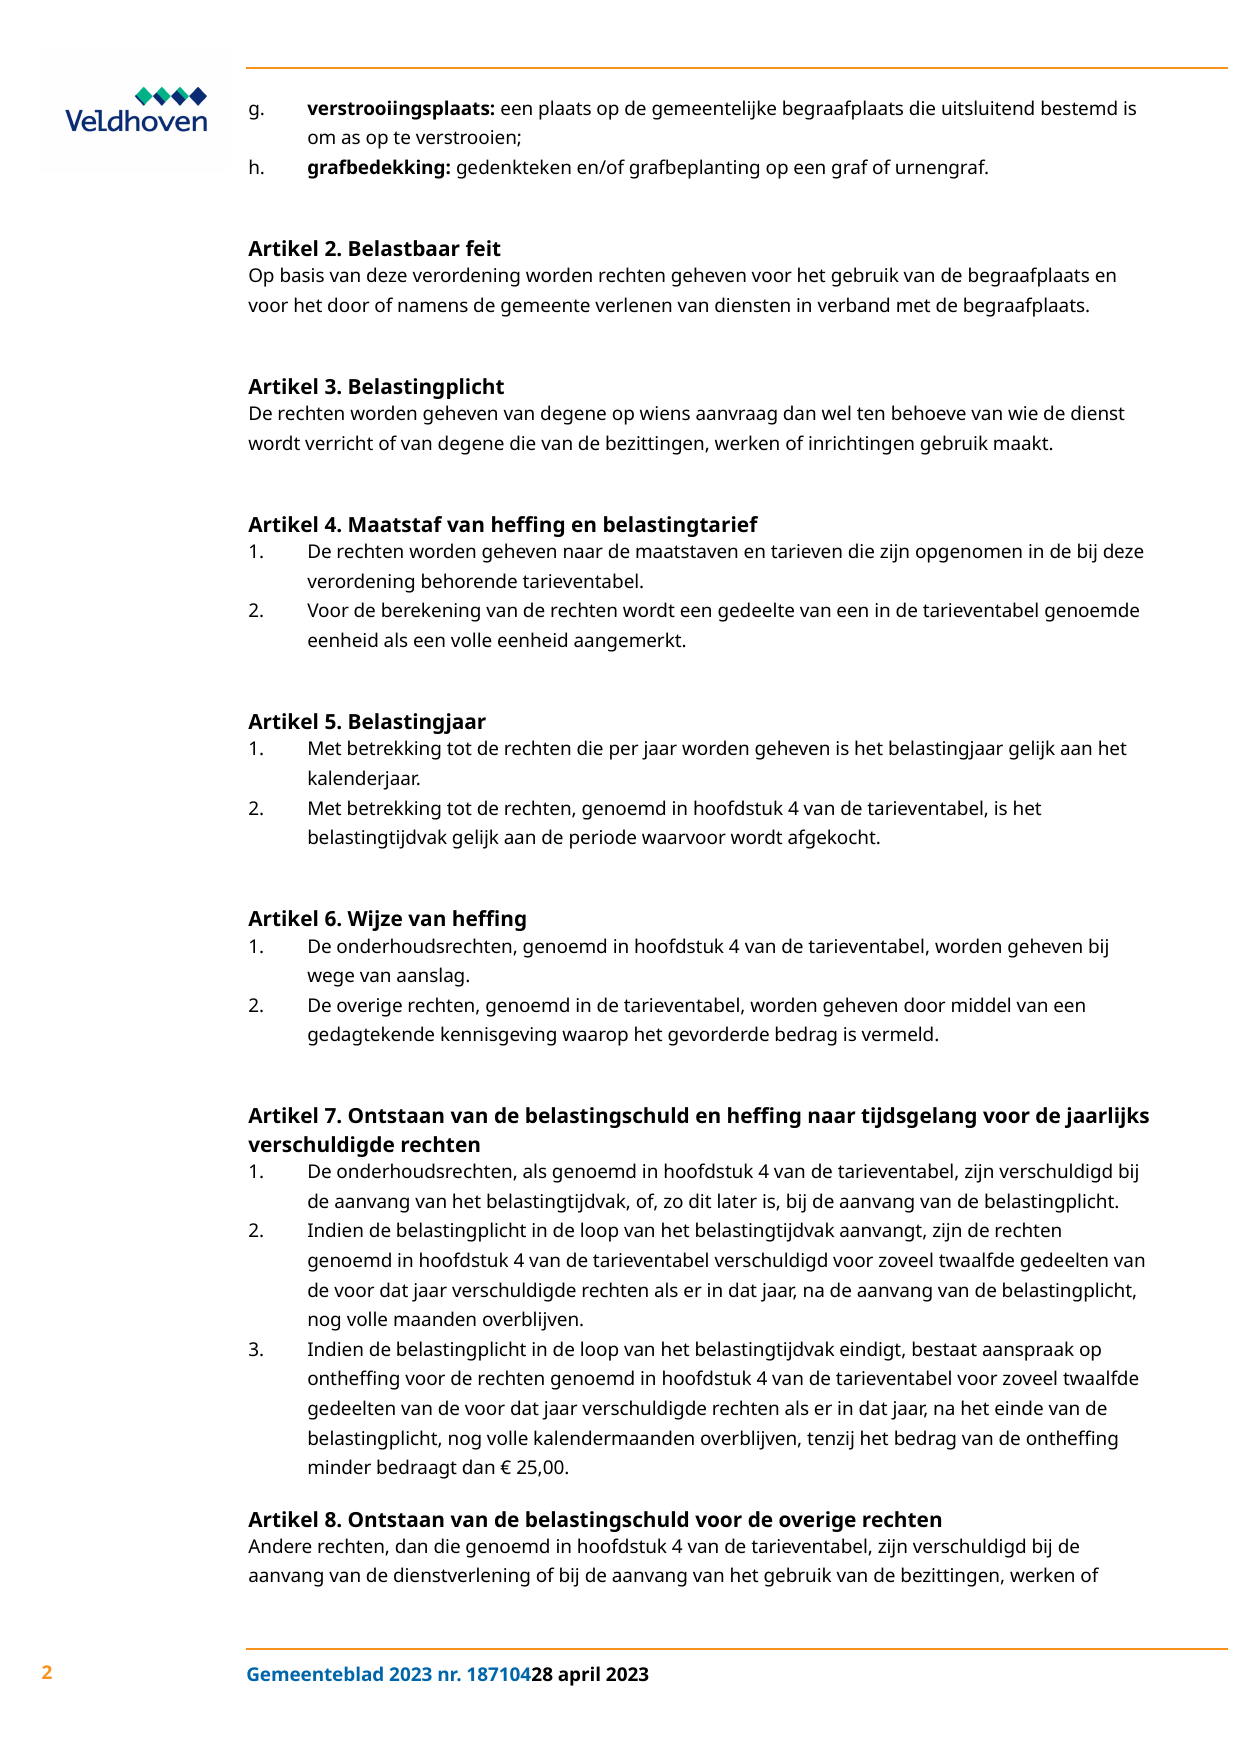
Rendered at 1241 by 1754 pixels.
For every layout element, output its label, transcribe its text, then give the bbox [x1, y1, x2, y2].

text Artikel 3. Belastingplicht [248, 372, 1152, 400]
list Indien de belastingplicht in de loop van het belastingtijdvak eindigt, bestaat aanspraak op ontheffing voor de rechten genoemd in hoofdstuk 4 van de tarieventabel voor zoveel twaalfde gedeelten van de voor dat jaar verschuldigde rechten als er in dat jaar, na het einde van de belastingplicht, nog volle kalendermaanden overblijven, tenzij het bedrag van de ontheffing minder bedraagt dan € 25,00. [248, 1336, 1152, 1480]
text Op basis van deze verordening worden rechten geheven voor het gebruik van de begraafplaats en voor het door of namens de gemeente verlenen van diensten in verband met de begraafplaats. [248, 262, 1152, 318]
list De overige rechten, genoemd in de tarieventabel, worden geheven door middel van een gedagtekende kennisgeving waarop het gevorderde bedrag is vermeld. [248, 992, 1152, 1047]
list Met betrekking tot de rechten die per jaar worden geheven is het belastingjaar gelijk aan het kalenderjaar. [248, 736, 1152, 791]
list Voor de berekening van de rechten wordt een gedeelte van een in de tarieventabel genoemde eenheid als een volle eenheid aangemerkt. [248, 598, 1152, 653]
list verstrooiingsplaats: een plaats op de gemeentelijke begraafplaats die uitsluitend bestemd is om as op te verstrooien; [248, 95, 1152, 150]
text Artikel 7. Ontstaan van de belastingschuld en heffing naar tijdsgelang voor de jaarlijks verschuldigde rechten [248, 1102, 1152, 1158]
text Artikel 6. Wijze van heffing [248, 904, 1152, 933]
text Artikel 5. Belastingjaar [248, 707, 1152, 736]
text De rechten worden geheven van degene op wiens aanvraag dan wel ten behoeve van wie de dienst wordt verricht of van degene die van de bezittingen, werken of inrichtingen gebruik maakt. [248, 400, 1152, 456]
text Artikel 4. Maatstaf van heffing en belastingtarief [248, 510, 1152, 538]
text Andere rechten, dan die genoemd in hoofdstuk 4 van de tarieventabel, zijn verschuldigd bij de aanvang van de dienstverlening of bij de aanvang van het gebruik van de bezittingen, werken of [248, 1533, 1152, 1588]
picture [41, 47, 231, 172]
list Indien de belastingplicht in de loop van het belastingtijdvak aanvangt, zijn de rechten genoemd in hoofdstuk 4 van de tarieventabel verschuldigd voor zoveel twaalfde gedeelten van de voor dat jaar verschuldigde rechten als er in dat jaar, na de aanvang van de belastingplicht, nog volle maanden overblijven. [248, 1218, 1152, 1332]
list De onderhoudsrechten, als genoemd in hoofdstuk 4 van de tarieventabel, zijn verschuldigd bij de aanvang van het belastingtijdvak, of, zo dit later is, bij de aanvang van de belastingplicht. [248, 1158, 1152, 1214]
list De onderhoudsrechten, genoemd in hoofdstuk 4 van de tarieventabel, worden geheven bij wege van aanslag. [248, 933, 1152, 988]
list Met betrekking tot de rechten, genoemd in hoofdstuk 4 van de tarieventabel, is het belastingtijdvak gelijk aan de periode waarvoor wordt afgekocht. [248, 795, 1152, 850]
list De rechten worden geheven naar de maatstaven en tarieven die zijn opgenomen in de bij deze verordening behorende tarieventabel. [248, 538, 1152, 594]
text Artikel 8. Ontstaan van de belastingschuld voor de overige rechten [248, 1505, 1152, 1533]
text Artikel 2. Belastbaar feit [248, 234, 1152, 262]
list grafbedekking: gedenkteken en/of grafbeplanting op een graf of urnengraf. [248, 154, 1152, 180]
